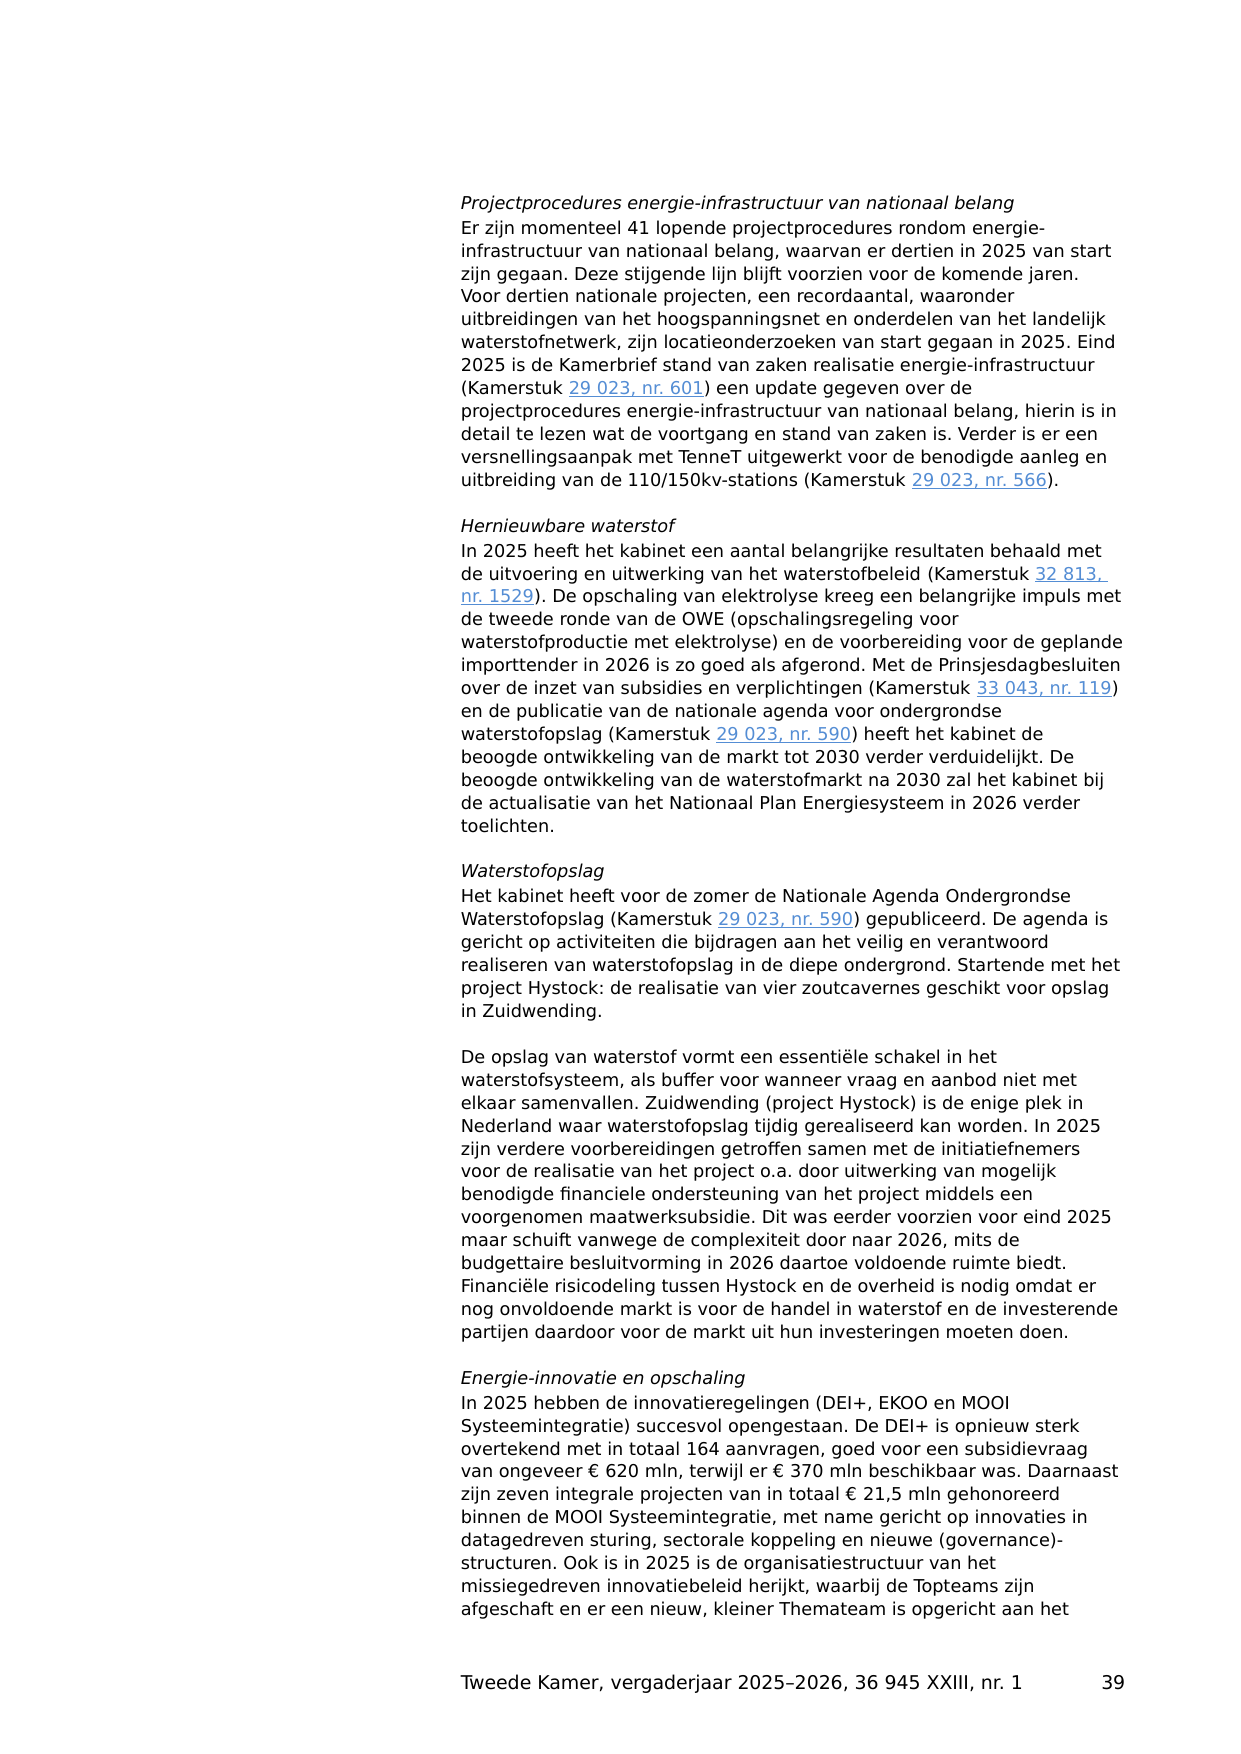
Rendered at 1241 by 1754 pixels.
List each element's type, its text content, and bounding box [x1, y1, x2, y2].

text In 2025 heeft het kabinet een aantal belangrijke resultaten behaald met de uitvoering en uitwerking van het waterstofbeleid (Kamerstuk 32 813, nr. 1529). De opschaling van elektrolyse kreeg een belangrijke impuls met de tweede ronde van de OWE (opschalingsregeling voor waterstofproductie met elektrolyse) en de voorbereiding voor de geplande importtender in 2026 is zo goed als afgerond. Met de Prinsjesdagbesluiten over de inzet van subsidies en verplichtingen (Kamerstuk 33 043, nr. 119) en de publicatie van de nationale agenda voor ondergrondse waterstofopslag (Kamerstuk 29 023, nr. 590) heeft het kabinet de beoogde ontwikkeling van de markt tot 2030 verder verduidelijkt. De beoogde ontwikkeling van de waterstofmarkt na 2030 zal het kabinet bij de actualisatie van het Nationaal Plan Energiesysteem in 2026 verder toelichten. [461, 539, 1125, 837]
text Hernieuwbare waterstof [461, 514, 1125, 537]
text In 2025 hebben de innovatieregelingen (DEI+, EKOO en MOOI Systeemintegratie) succesvol opengestaan. De DEI+ is opnieuw sterk overtekend met in totaal 164 aanvragen, goed voor een subsidievraag van ongeveer € 620 mln, terwijl er € 370 mln beschikbaar was. Daarnaast zijn zeven integrale projecten van in totaal € 21,5 mln gehonoreerd binnen de MOOI Systeemintegratie, met name gericht op innovaties in datagedreven sturing, sectorale koppeling en nieuwe (governance)-structuren. Ook is in 2025 is de organisatiestructuur van het missiegedreven innovatiebeleid herijkt, waarbij de Topteams zijn afgeschaft en er een nieuw, kleiner Themateam is opgericht aan het [461, 1391, 1125, 1620]
text De opslag van waterstof vormt een essentiële schakel in het waterstofsysteem, als buffer voor wanneer vraag en aanbod niet met elkaar samenvallen. Zuidwending (project Hystock) is de enige plek in Nederland waar waterstofopslag tijdig gerealiseerd kan worden. In 2025 zijn verdere voorbereidingen getroffen samen met de initiatiefnemers voor de realisatie van het project o.a. door uitwerking van mogelijk benodigde financiele ondersteuning van het project middels een voorgenomen maatwerksubsidie. Dit was eerder voorzien voor eind 2025 maar schuift vanwege de complexiteit door naar 2026, mits de budgettaire besluitvorming in 2026 daartoe voldoende ruimte biedt. Financiële risicodeling tussen Hystock en de overheid is nodig omdat er nog onvoldoende markt is voor de handel in waterstof en de investerende partijen daardoor voor de markt uit hun investeringen moeten doen. [461, 1045, 1125, 1343]
text Het kabinet heeft voor de zomer de Nationale Agenda Ondergrondse Waterstofopslag (Kamerstuk 29 023, nr. 590) gepubliceerd. De agenda is gericht op activiteiten die bijdragen aan het veilig en verantwoord realiseren van waterstofopslag in de diepe ondergrond. Startende met het project Hystock: de realisatie van vier zoutcavernes geschikt voor opslag in Zuidwending. [461, 884, 1125, 1022]
text Er zijn momenteel 41 lopende projectprocedures rondom energie-infrastructuur van nationaal belang, waarvan er dertien in 2025 van start zijn gegaan. Deze stijgende lijn blijft voorzien voor de komende jaren. Voor dertien nationale projecten, een recordaantal, waaronder uitbreidingen van het hoogspanningsnet en onderdelen van het landelijk waterstofnetwerk, zijn locatieonderzoeken van start gegaan in 2025. Eind 2025 is de Kamerbrief stand van zaken realisatie energie-infrastructuur (Kamerstuk 29 023, nr. 601) een update gegeven over de projectprocedures energie-infrastructuur van nationaal belang, hierin is in detail te lezen wat de voortgang en stand van zaken is. Verder is er een versnellingsaanpak met TenneT uitgewerkt voor de benodigde aanleg en uitbreiding van de 110/150kv-stations (Kamerstuk 29 023, nr. 566). [461, 216, 1125, 491]
text Energie-innovatie en opschaling [461, 1366, 1125, 1389]
text Projectprocedures energie-infrastructuur van nationaal belang [461, 191, 1125, 214]
text Waterstofopslag [461, 859, 1125, 882]
